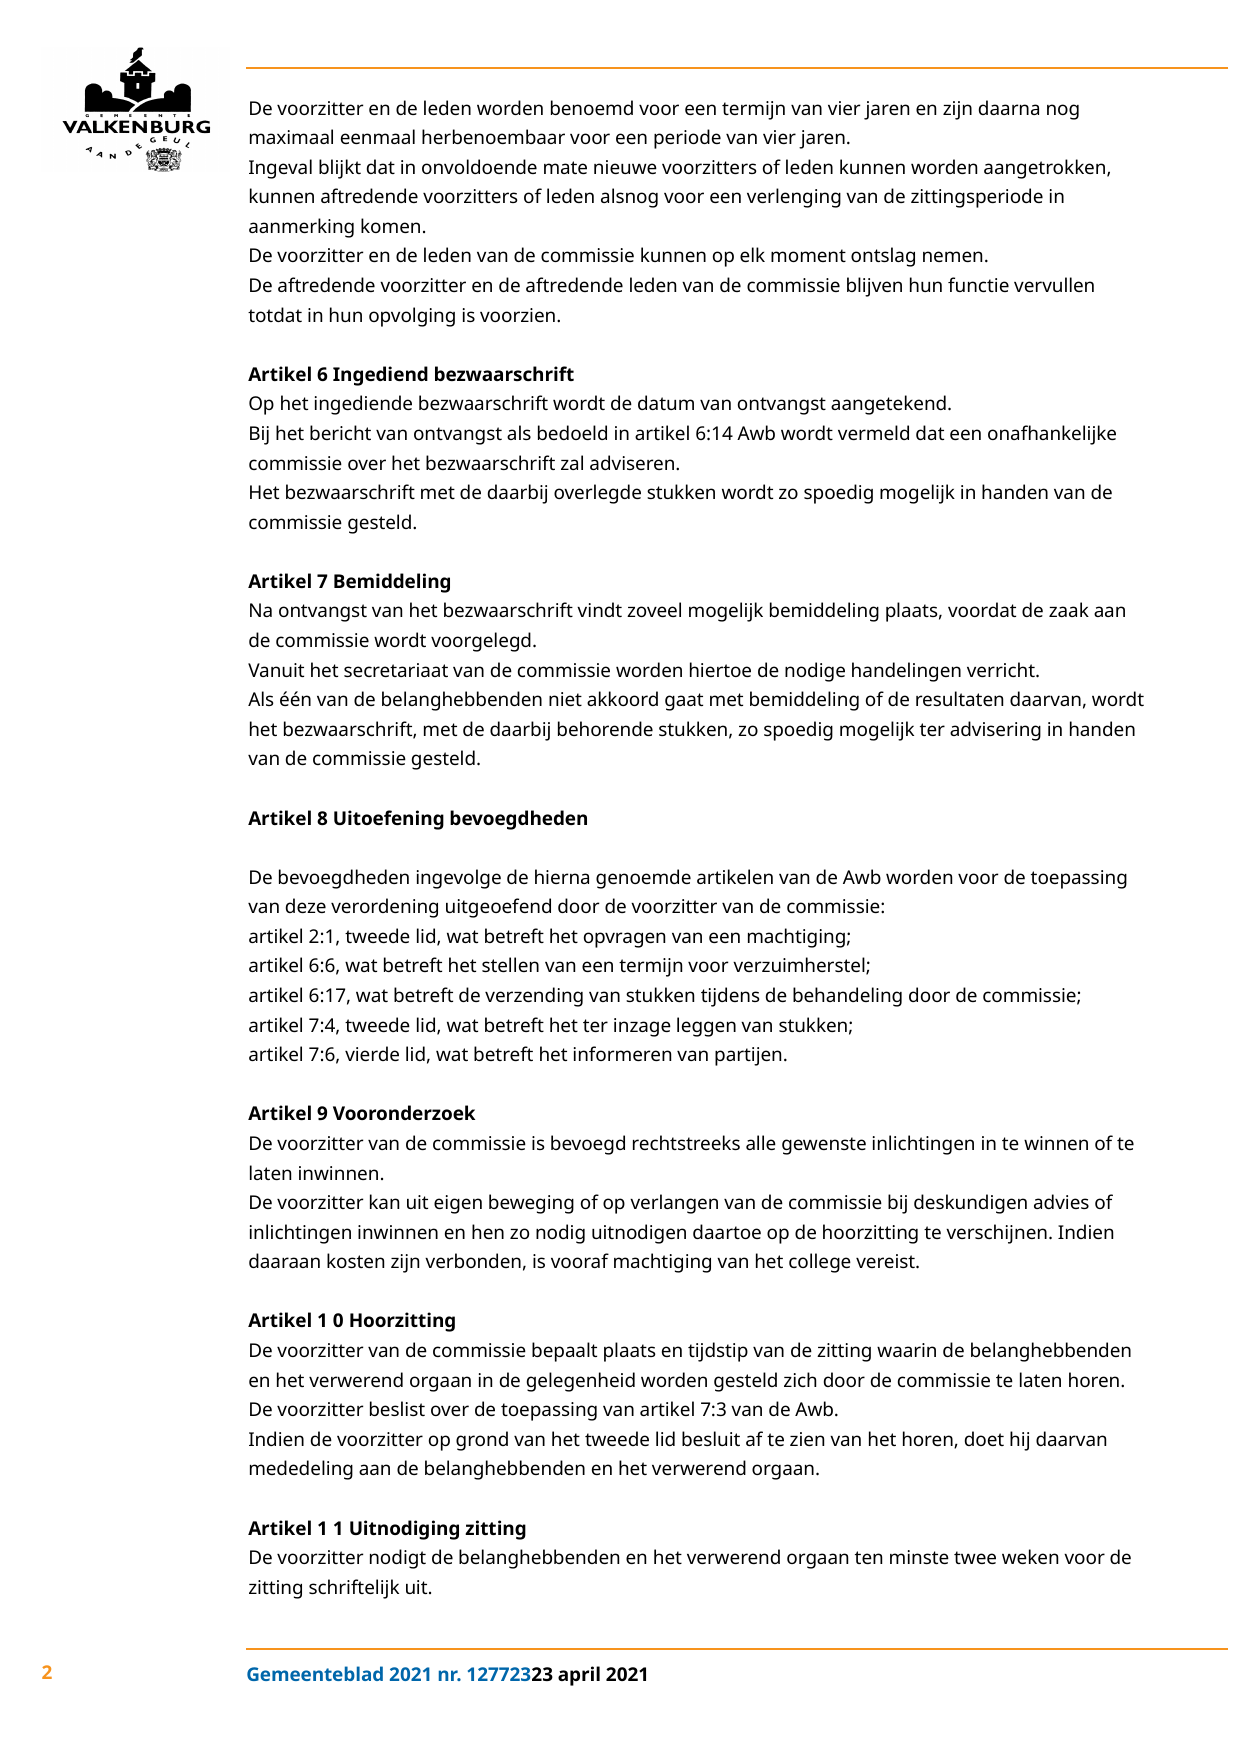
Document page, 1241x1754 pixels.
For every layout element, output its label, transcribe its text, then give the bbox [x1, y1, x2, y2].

text Artikel 1 1 Uitnodiging zitting [248, 1515, 1152, 1541]
text Het bezwaarschrift met de daarbij overlegde stukken wordt zo spoedig mogelijk in handen van de commissie gesteld. [248, 479, 1152, 535]
text artikel 7:4, tweede lid, wat betreft het ter inzage leggen van stukken; [248, 1012, 1152, 1038]
picture [41, 47, 231, 172]
text Artikel 7 Bemiddeling [248, 568, 1152, 594]
text De voorzitter van de commissie bepaalt plaats en tijdstip van de zitting waarin de belanghebbenden en het verwerend orgaan in de gelegenheid worden gesteld zich door de commissie te laten horen. [248, 1337, 1152, 1393]
text Bij het bericht van ontvangst als bedoeld in artikel 6:14 Awb wordt vermeld dat een onafhankelijke commissie over het bezwaarschrift zal adviseren. [248, 420, 1152, 476]
text artikel 6:17, wat betreft de verzending van stukken tijdens de behandeling door de commissie; [248, 982, 1152, 1008]
text Ingeval blijkt dat in onvoldoende mate nieuwe voorzitters of leden kunnen worden aangetrokken, kunnen aftredende voorzitters of leden alsnog voor een verlenging van de zittingsperiode in aanmerking komen. [248, 154, 1152, 239]
text Vanuit het secretariaat van de commissie worden hiertoe de nodige handelingen verricht. [248, 657, 1152, 683]
text Als één van de belanghebbenden niet akkoord gaat met bemiddeling of de resultaten daarvan, wordt het bezwaarschrift, met de daarbij behorende stukken, zo spoedig mogelijk ter advisering in handen van de commissie gesteld. [248, 686, 1152, 771]
text De voorzitter en de leden worden benoemd voor een termijn van vier jaren en zijn daarna nog maximaal eenmaal herbenoembaar voor een periode van vier jaren. [248, 95, 1152, 150]
text De voorzitter nodigt de belanghebbenden en het verwerend orgaan ten minste twee weken voor de zitting schriftelijk uit. [248, 1544, 1152, 1600]
text Artikel 8 Uitoefening bevoegdheden [248, 805, 1152, 831]
text De voorzitter en de leden van de commissie kunnen op elk moment ontslag nemen. [248, 243, 1152, 268]
text De voorzitter van de commissie is bevoegd rechtstreeks alle gewenste inlichtingen in te winnen of te laten inwinnen. [248, 1130, 1152, 1186]
text De voorzitter beslist over de toepassing van artikel 7:3 van de Awb. [248, 1396, 1152, 1422]
text Artikel 1 0 Hoorzitting [248, 1308, 1152, 1333]
text artikel 2:1, tweede lid, wat betreft het opvragen van een machtiging; [248, 923, 1152, 949]
text Artikel 9 Vooronderzoek [248, 1101, 1152, 1126]
text artikel 6:6, wat betreft het stellen van een termijn voor verzuimherstel; [248, 953, 1152, 978]
text Op het ingediende bezwaarschrift wordt de datum van ontvangst aangetekend. [248, 391, 1152, 416]
text Indien de voorzitter op grond van het tweede lid besluit af te zien van het horen, doet hij daarvan mededeling aan de belanghebbenden en het verwerend orgaan. [248, 1426, 1152, 1481]
text Na ontvangst van het bezwaarschrift vindt zoveel mogelijk bemiddeling plaats, voordat de zaak aan de commissie wordt voorgelegd. [248, 598, 1152, 653]
text De aftredende voorzitter en de aftredende leden van de commissie blijven hun functie vervullen totdat in hun opvolging is voorzien. [248, 272, 1152, 328]
text De bevoegdheden ingevolge de hierna genoemde artikelen van de Awb worden voor de toepassing van deze verordening uitgeoefend door de voorzitter van de commissie: [248, 864, 1152, 919]
text artikel 7:6, vierde lid, wat betreft het informeren van partijen. [248, 1041, 1152, 1067]
text Artikel 6 Ingediend bezwaarschrift [248, 361, 1152, 387]
text De voorzitter kan uit eigen beweging of op verlangen van de commissie bij deskundigen advies of inlichtingen inwinnen en hen zo nodig uitnodigen daartoe op de hoorzitting te verschijnen. Indien daaraan kosten zijn verbonden, is vooraf machtiging van het college vereist. [248, 1189, 1152, 1274]
